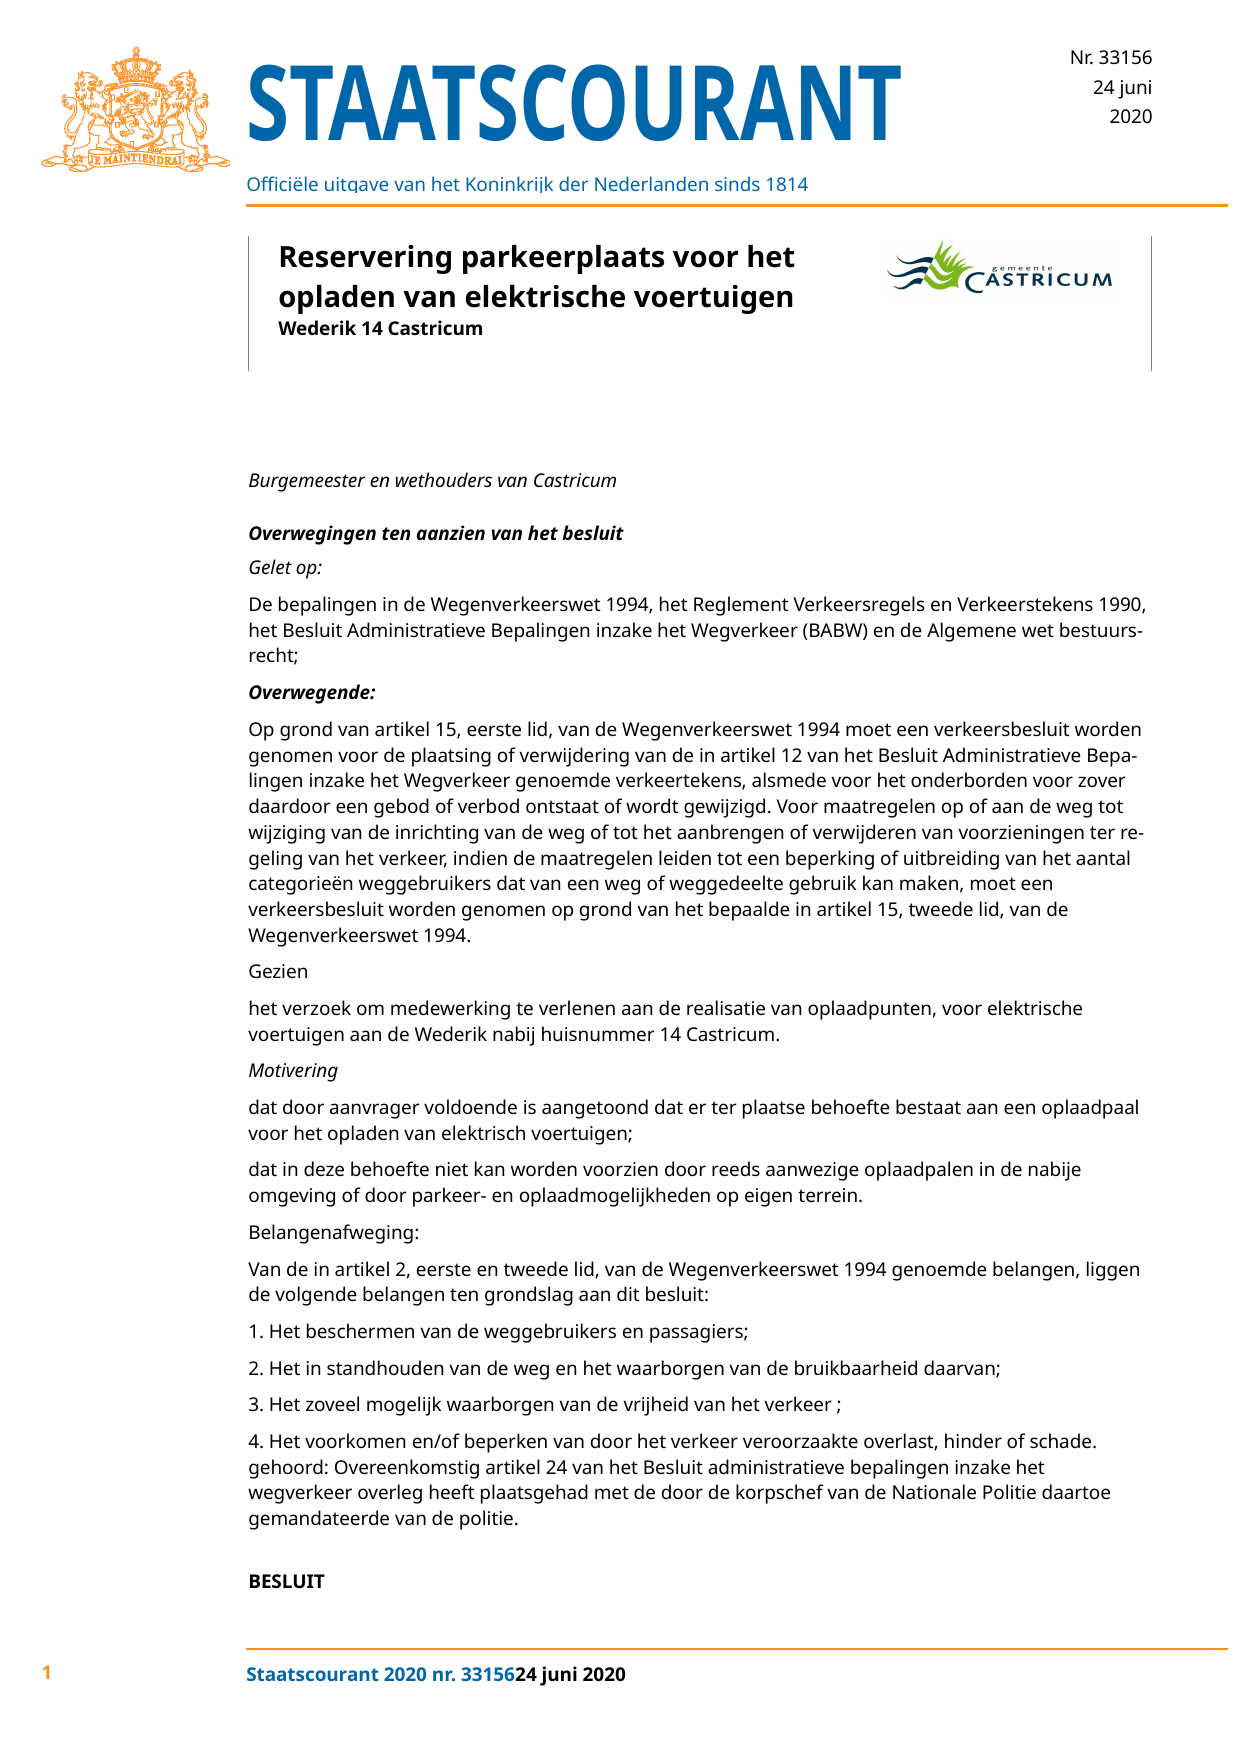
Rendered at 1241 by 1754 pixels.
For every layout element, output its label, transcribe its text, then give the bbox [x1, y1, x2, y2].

text 4. Het voorkomen en/of beperken van door het verkeer veroorzaakte overlast, hinder of schade. gehoord: Overeenkomstig artikel 24 van het Besluit administratieve bepalingen inzake het wegverkeer overleg heeft plaatsgehad met de door de korpschef van de Nationale Politie daartoe gemandateerde van de politie. [248, 1428, 1152, 1531]
text dat in deze behoefte niet kan worden voorzien door reeds aanwezige oplaadpalen in de nabije omgeving of door parkeer- en oplaadmogelijkheden op eigen terrein. [248, 1157, 1152, 1208]
text 3. Het zoveel mogelijk waarborgen van de vrijheid van het verkeer ; [248, 1391, 1152, 1417]
text Op grond van artikel 15, eerste lid, van de Wegenverkeerswet 1994 moet een verkeersbesluit worden genomen voor de plaatsing of verwijdering van de in artikel 12 van het Besluit Administratieve Bepa-lingen inzake het Wegverkeer genoemde verkeertekens, alsmede voor het onderborden voor zover daardoor een gebod of verbod ontstaat of wordt gewijzigd. Voor maatregelen op of aan de weg tot wijziging van de inrichting van de weg of tot het aanbrengen of verwijderen van voorzieningen ter re-geling van het verkeer, indien de maatregelen leiden tot een beperking of uitbreiding van het aantal categorieën weggebruikers dat van een weg of weggedeelte gebruik kan maken, moet een verkeersbesluit worden genomen op grond van het bepaalde in artikel 15, tweede lid, van de Wegenverkeerswet 1994. [248, 716, 1152, 948]
text Motivering [248, 1058, 1152, 1083]
text BESLUIT [248, 1568, 1152, 1594]
table_header Reservering parkeerplaats voor het opladen van elektrische voertuigen Wederik 14 Castricum [249, 236, 850, 371]
text Belangenafweging: [248, 1219, 1152, 1245]
text Van de in artikel 2, eerste en tweede lid, van de Wegenverkeerswet 1994 genoemde belangen, liggen de volgende belangen ten grondslag aan dit besluit: [248, 1256, 1152, 1307]
text De bepalingen in de Wegenverkeerswet 1994, het Reglement Verkeersregels en Verkeerstekens 1990, het Besluit Administratieve Bepalingen inzake het Wegverkeer (BABW) en de Algemene wet bestuurs-recht; [248, 591, 1152, 668]
text 1. Het beschermen van de weggebruikers en passagiers; [248, 1318, 1152, 1344]
text dat door aanvrager voldoende is aangetoond dat er ter plaatse behoefte bestaat aan een oplaadpaal voor het opladen van elektrisch voertuigen; [248, 1094, 1152, 1146]
text het verzoek om medewerking te verlenen aan de realisatie van oplaadpunten, voor elektrische voertuigen aan de Wederik nabij huisnummer 14 Castricum. [248, 995, 1152, 1047]
table_header [850, 236, 882, 302]
picture [41, 47, 231, 172]
text 2. Het in standhouden van de weg en het waarborgen van de bruikbaarheid daarvan; [248, 1355, 1152, 1381]
table_header [1119, 236, 1151, 302]
text Gelet op: [248, 554, 1152, 580]
text Overwegingen ten aanzien van het besluit [248, 521, 1152, 546]
text Burgemeester en wethouders van Castricum [248, 468, 1152, 493]
text Gezien [248, 958, 1152, 984]
table_header [850, 303, 1151, 371]
picture [882, 236, 1119, 303]
text Overwegende: [248, 679, 1152, 705]
